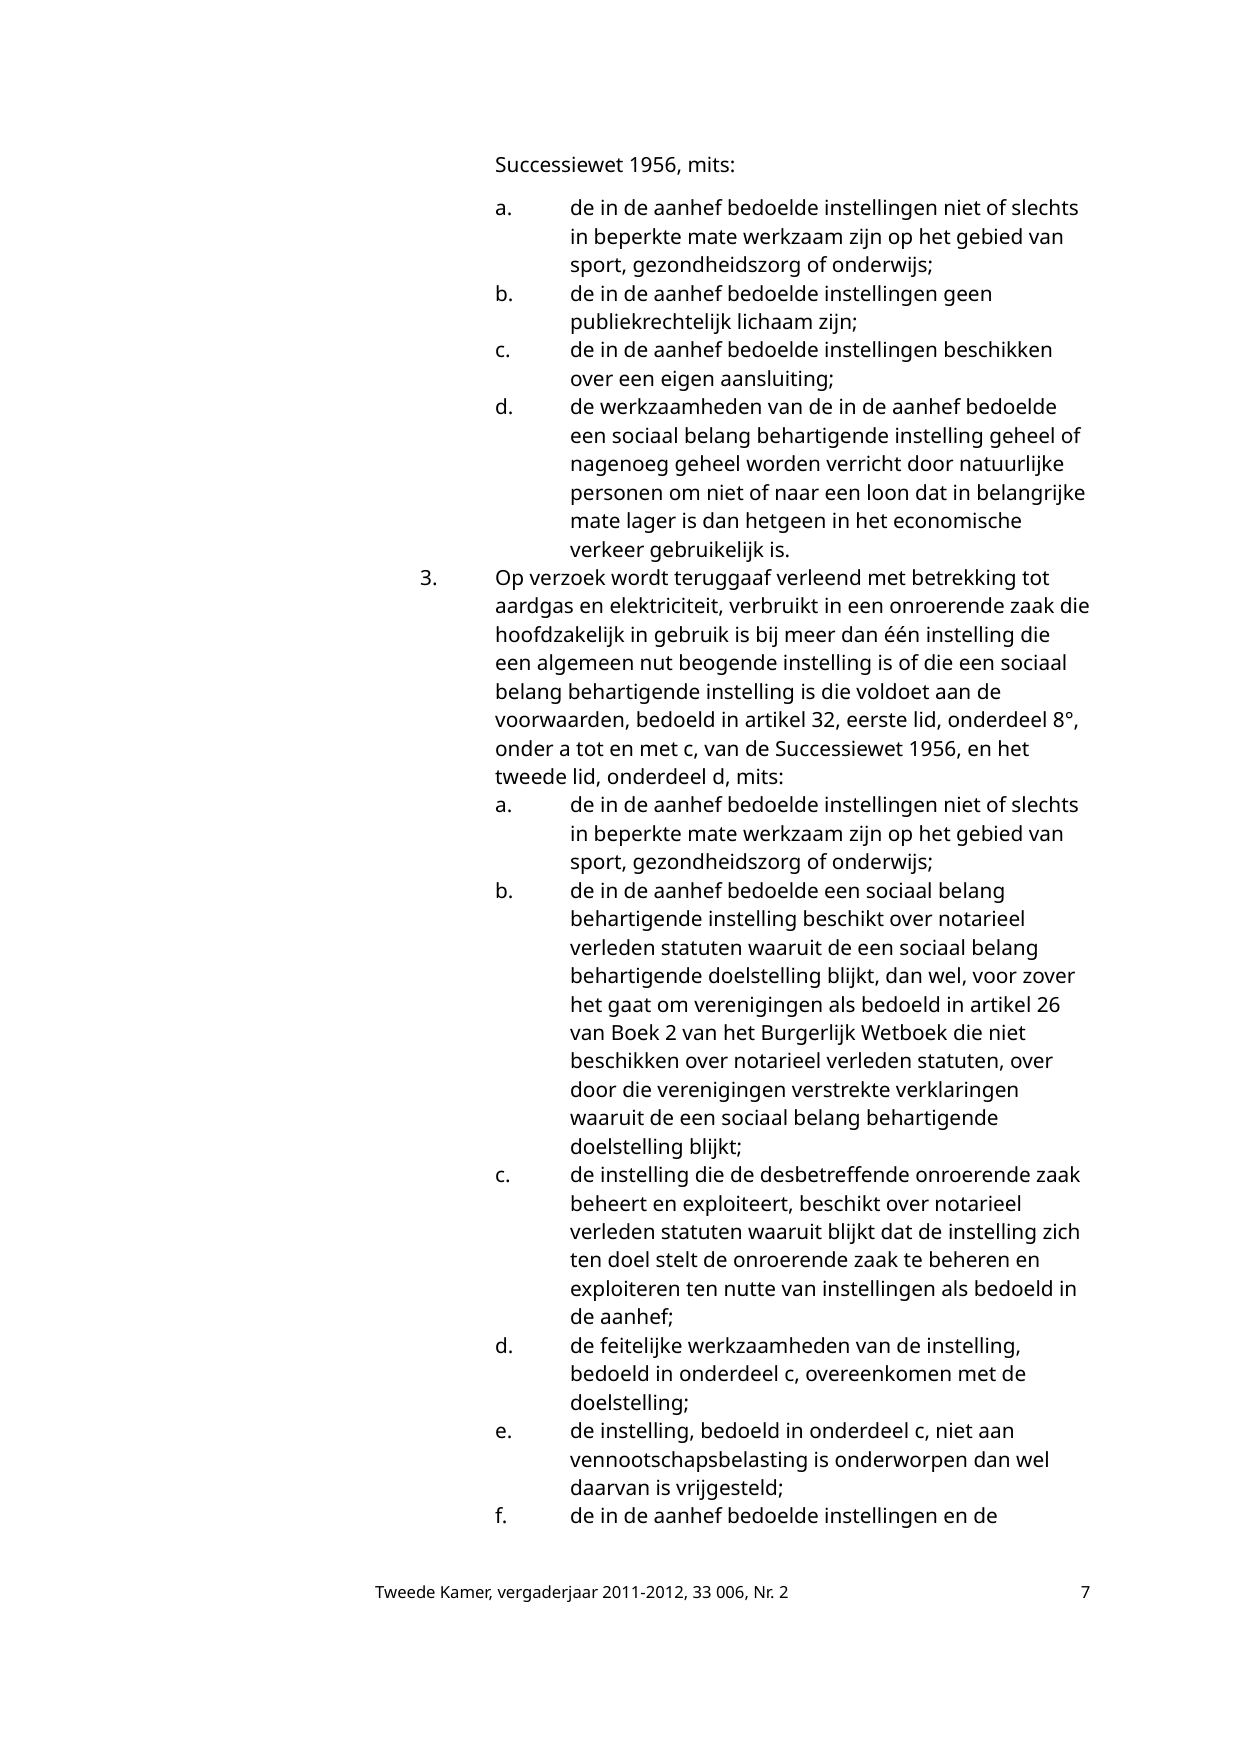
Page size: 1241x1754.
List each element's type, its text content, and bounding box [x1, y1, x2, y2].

list Successiewet 1956, mits: [420, 150, 1090, 178]
list de in de aanhef bedoelde instellingen niet of slechts in beperkte mate werkzaam zijn op het gebied van sport, gezondheidszorg of onderwijs; [495, 193, 1090, 279]
list de instelling, bedoeld in onderdeel c, niet aan vennootschapsbelasting is onderworpen dan wel daarvan is vrijgesteld; [495, 1416, 1090, 1502]
list de in de aanhef bedoelde instellingen en de [495, 1502, 1090, 1530]
list Op verzoek wordt teruggaaf verleend met betrekking tot aardgas en elektriciteit, verbruikt in een onroerende zaak die hoofdzakelijk in gebruik is bij meer dan één instelling die een algemeen nut beogende instelling is of die een sociaal belang behartigende instelling is die voldoet aan de voorwaarden, bedoeld in artikel 32, eerste lid, onderdeel 8°, onder a tot en met c, van de Successiewet 1956, en het tweede lid, onderdeel d, mits: [420, 563, 1090, 791]
list de instelling die de desbetreffende onroerende zaak beheert en exploiteert, beschikt over notarieel verleden statuten waaruit blijkt dat de instelling zich ten doel stelt de onroerende zaak te beheren en exploiteren ten nutte van instellingen als bedoeld in de aanhef; [495, 1160, 1090, 1331]
list de feitelijke werkzaamheden van de instelling, bedoeld in onderdeel c, overeenkomen met de doelstelling; [495, 1331, 1090, 1416]
list de in de aanhef bedoelde instellingen beschikken over een eigen aansluiting; [495, 336, 1090, 392]
list de werkzaamheden van de in de aanhef bedoelde een sociaal belang behartigende instelling geheel of nagenoeg geheel worden verricht door natuurlijke personen om niet of naar een loon dat in belangrijke mate lager is dan hetgeen in het economische verkeer gebruikelijk is. [495, 392, 1090, 563]
list de in de aanhef bedoelde instellingen geen publiekrechtelijk lichaam zijn; [495, 279, 1090, 336]
list de in de aanhef bedoelde instellingen niet of slechts in beperkte mate werkzaam zijn op het gebied van sport, gezondheidszorg of onderwijs; [495, 791, 1090, 876]
list de in de aanhef bedoelde een sociaal belang behartigende instelling beschikt over notarieel verleden statuten waaruit de een sociaal belang behartigende doelstelling blijkt, dan wel, voor zover het gaat om verenigingen als bedoeld in artikel 26 van Boek 2 van het Burgerlijk Wetboek die niet beschikken over notarieel verleden statuten, over door die verenigingen verstrekte verklaringen waaruit de een sociaal belang behartigende doelstelling blijkt; [495, 876, 1090, 1160]
